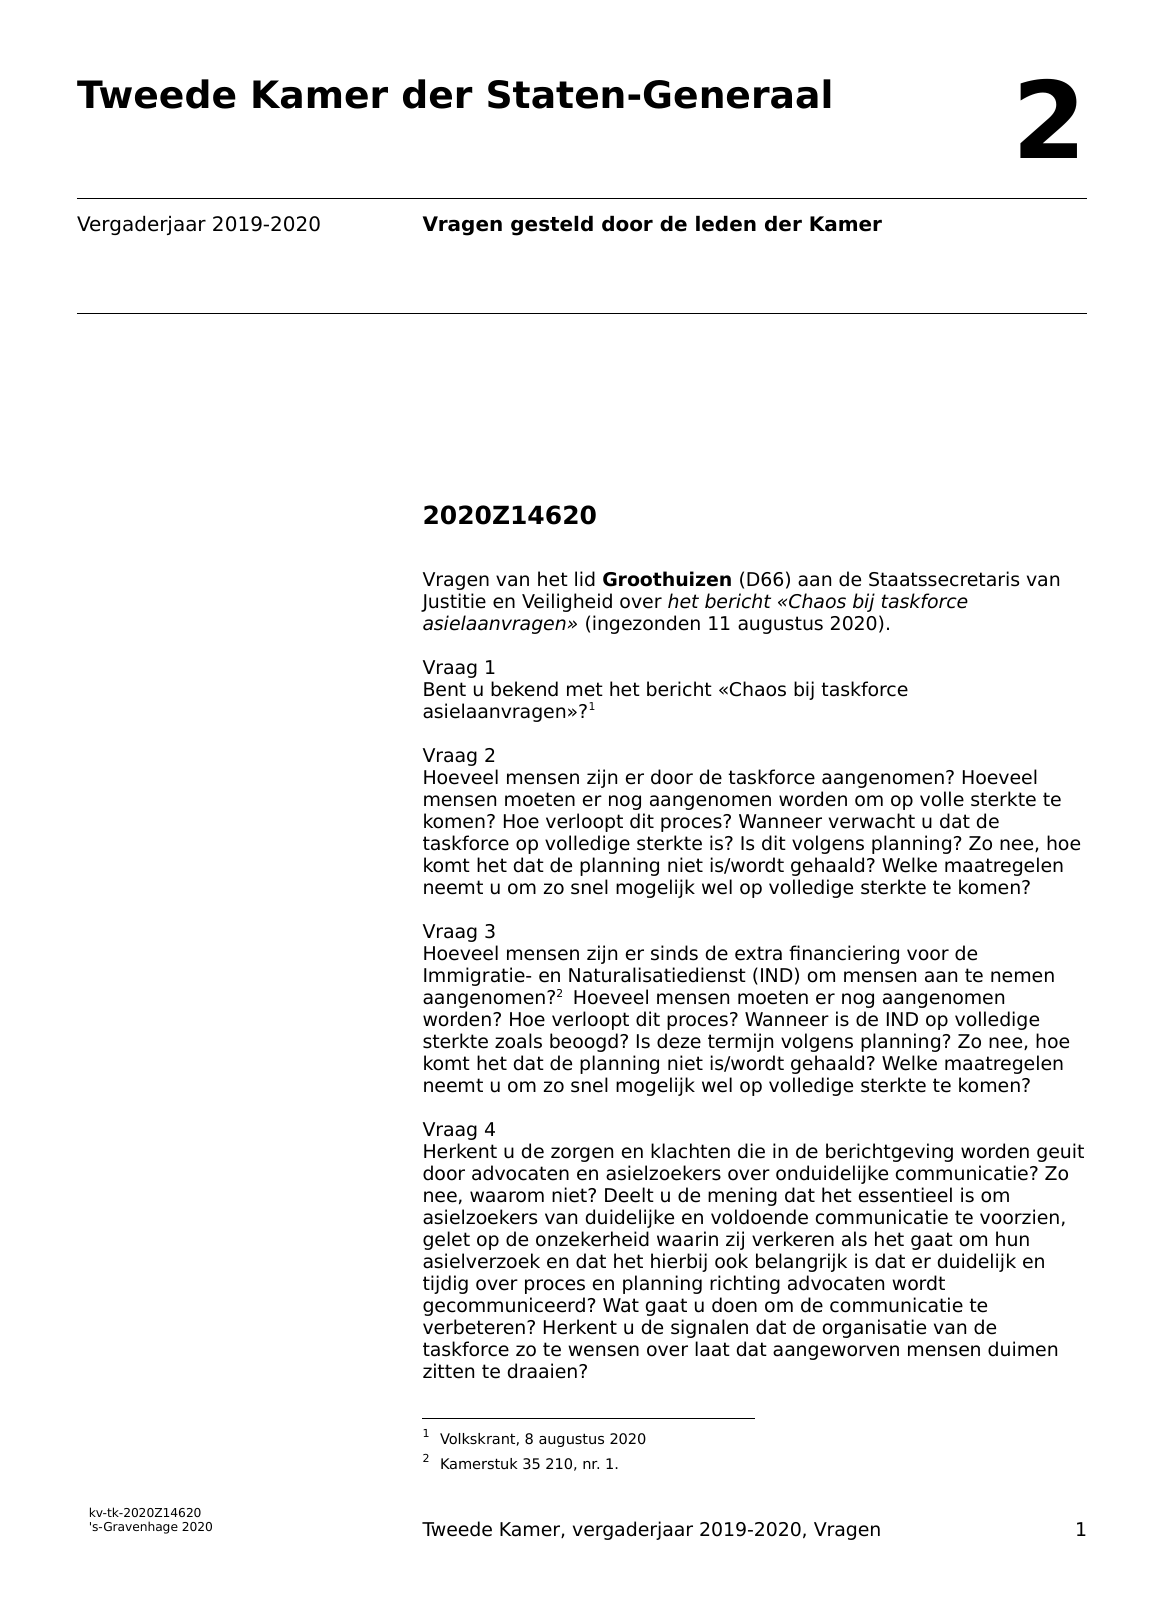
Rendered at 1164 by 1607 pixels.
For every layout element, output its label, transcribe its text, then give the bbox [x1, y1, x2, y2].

text Vragen van het lid Groothuizen (D66) aan de Staatssecretaris van Justitie en Veiligheid over het bericht «Chaos bij taskforce asielaanvragen» (ingezonden 11 augustus 2020). [422, 569, 1087, 635]
table_cell Vragen gesteld door de leden der Kamer [422, 199, 1087, 313]
text Herkent u de zorgen en klachten die in de berichtgeving worden geuit door advocaten en asielzoekers over onduidelijke communicatie? Zo nee, waarom niet? Deelt u de mening dat het essentieel is om asielzoekers van duidelijke en voldoende communicatie te voorzien, gelet op de onzekerheid waarin zij verkeren als het gaat om hun asielverzoek en dat het hierbij ook belangrijk is dat er duidelijk en tijdig over proces en planning richting advocaten wordt gecommuniceerd? Wat gaat u doen om de communicatie te verbeteren? Herkent u de signalen dat de organisatie van de taskforce zo te wensen over laat dat aangeworven mensen duimen zitten te draaien? [422, 1141, 1087, 1383]
text Vraag 3 [422, 921, 1087, 943]
table_cell Vergaderjaar 2019-2020 [77, 199, 422, 313]
text 's-Gravenhage 2020 [88, 1520, 323, 1534]
text Volkskrant, 8 augustus 2020 [422, 1427, 1087, 1449]
text Vraag 1 [422, 657, 1087, 679]
text Vraag 4 [422, 1119, 1087, 1141]
text Vraag 2 [422, 745, 1087, 767]
table_header 2 [886, 59, 1087, 198]
text 2020Z14620 [422, 501, 1087, 531]
text Hoeveel mensen zijn er door de taskforce aangenomen? Hoeveel mensen moeten er nog aangenomen worden om op volle sterkte te komen? Hoe verloopt dit proces? Wanneer verwacht u dat de taskforce op volledige sterkte is? Is dit volgens planning? Zo nee, hoe komt het dat de planning niet is/wordt gehaald? Welke maatregelen neemt u om zo snel mogelijk wel op volledige sterkte te komen? [422, 767, 1087, 899]
text kv-tk-2020Z14620 [88, 1506, 323, 1520]
text Bent u bekend met het bericht «Chaos bij taskforce asielaanvragen»? [422, 679, 1087, 723]
text Hoeveel mensen zijn er sinds de extra financiering voor de Immigratie- en Naturalisatiedienst (IND) om mensen aan te nemen aangenomen? Hoeveel mensen moeten er nog aangenomen worden? Hoe verloopt dit proces? Wanneer is de IND op volledige sterkte zoals beoogd? Is deze termijn volgens planning? Zo nee, hoe komt het dat de planning niet is/wordt gehaald? Welke maatregelen neemt u om zo snel mogelijk wel op volledige sterkte te komen? [422, 943, 1087, 1097]
table_header Tweede Kamer der Staten-Generaal [77, 59, 886, 198]
text Kamerstuk 35 210, nr. 1. [422, 1452, 1087, 1474]
